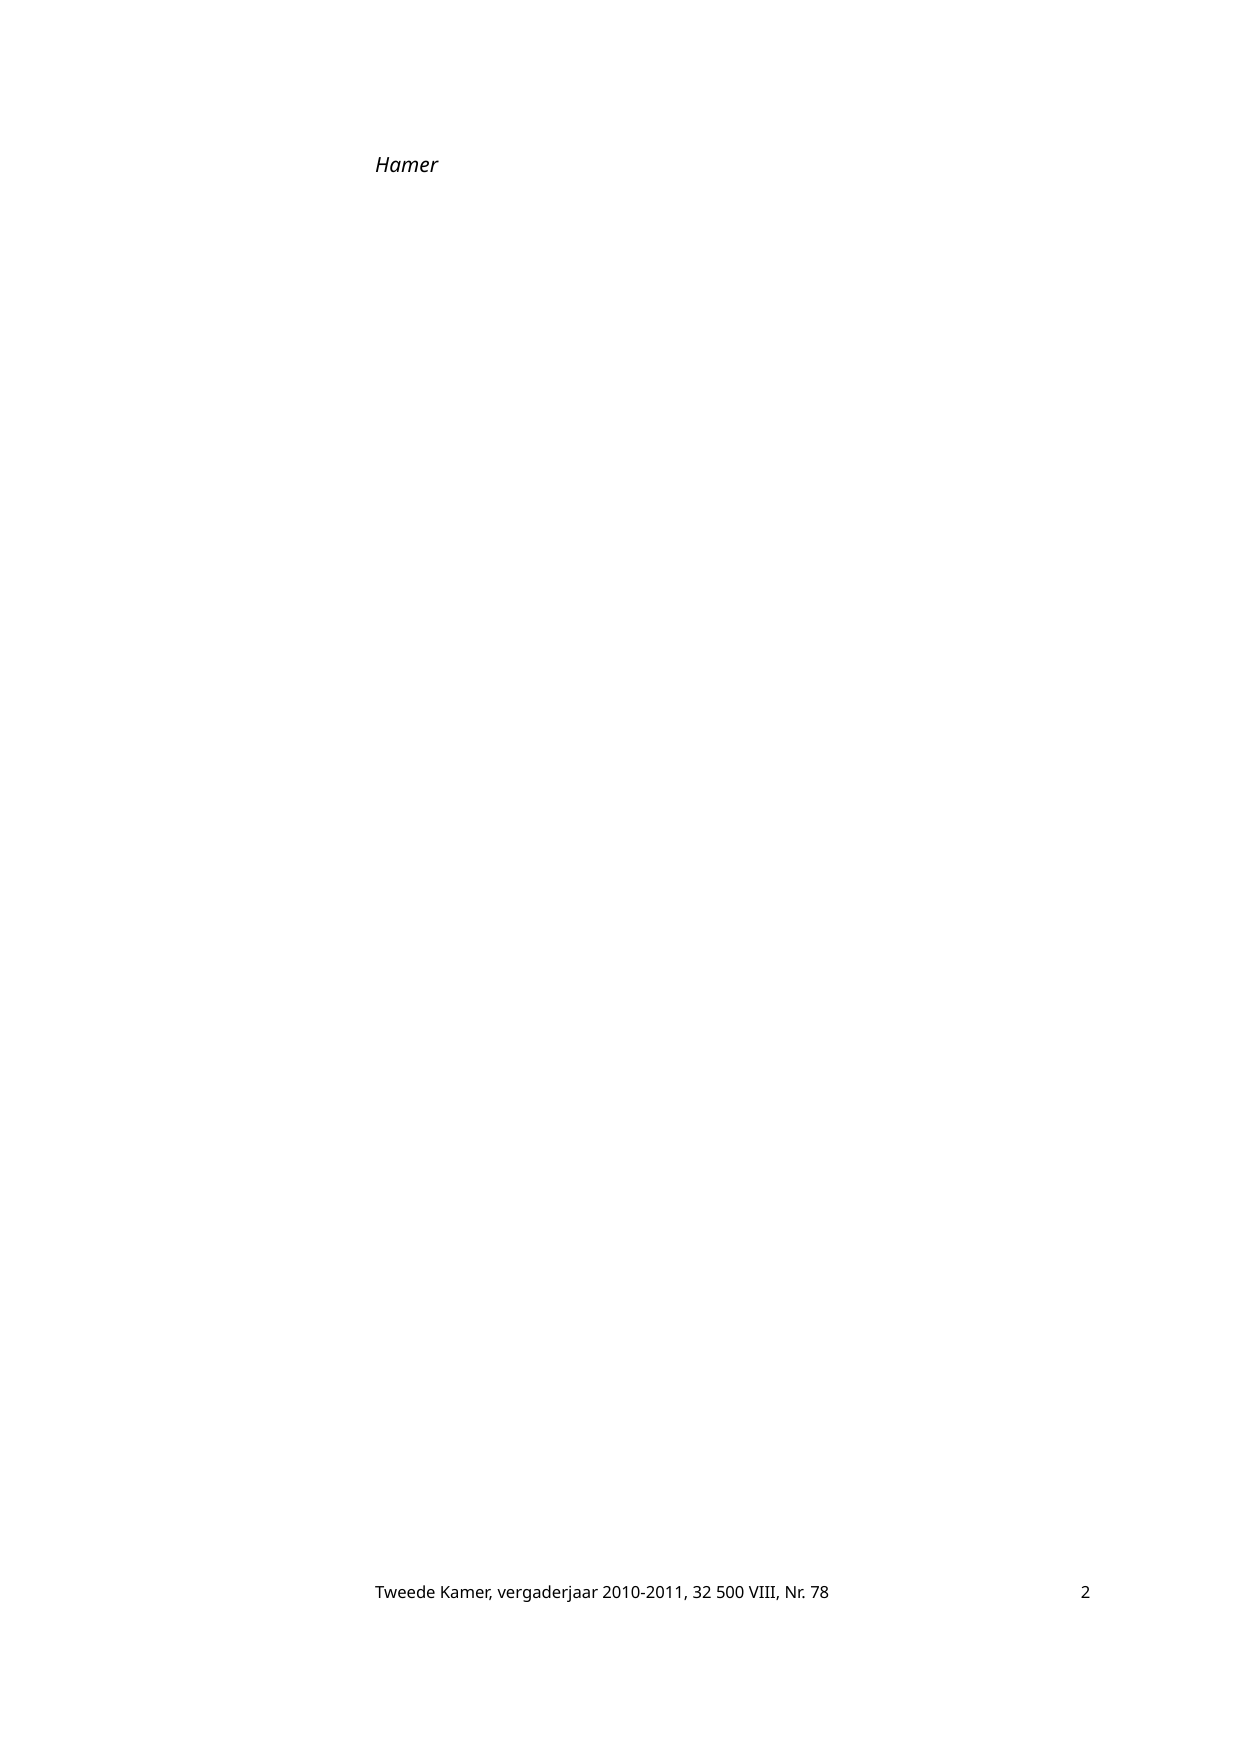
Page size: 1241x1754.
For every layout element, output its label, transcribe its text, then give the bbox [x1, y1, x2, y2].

text Hamer [375, 150, 1090, 178]
